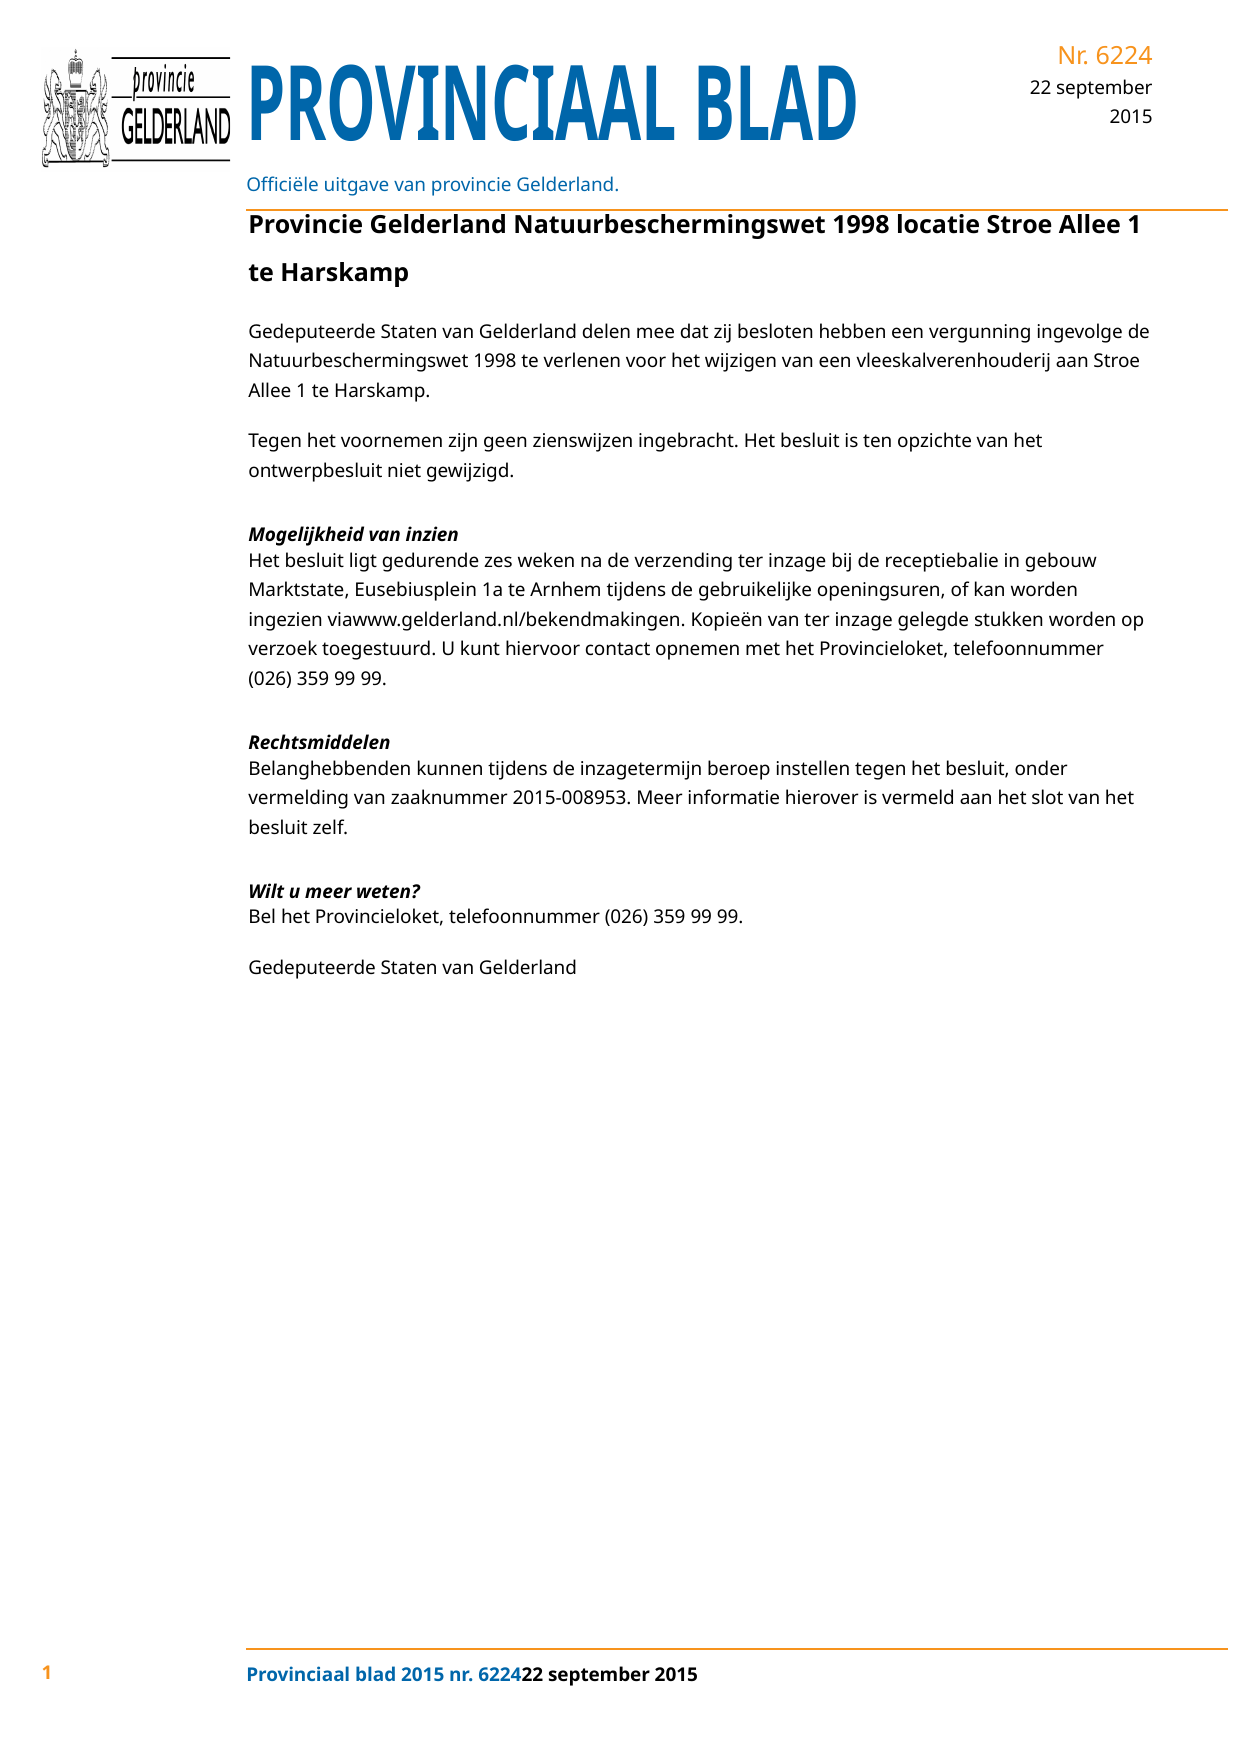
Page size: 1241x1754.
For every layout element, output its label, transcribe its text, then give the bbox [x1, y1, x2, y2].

text Tegen het voornemen zijn geen zienswijzen ingebracht. Het besluit is ten opzichte van het ontwerpbesluit niet gewijzigd. [248, 427, 1152, 483]
text Belanghebbenden kunnen tijdens de inzagetermijn beroep instellen tegen het besluit, onder vermelding van zaaknummer 2015-008953. Meer informatie hierover is vermeld aan het slot van het besluit zelf. [248, 755, 1152, 840]
text Bel het Provincieloket, telefoonnummer (026) 359 99 99. [248, 904, 1152, 929]
text Het besluit ligt gedurende zes weken na de verzending ter inzage bij de receptiebalie in gebouw Marktstate, Eusebiusplein 1a te Arnhem tijdens de gebruikelijke openingsuren, of kan worden ingezien viawww.gelderland.nl/bekendmakingen. Kopieën van ter inzage gelegde stukken worden op verzoek toegestuurd. U kunt hiervoor contact opnemen met het Provincieloket, telefoonnummer (026) 359 99 99. [248, 547, 1152, 691]
text Wilt u meer weten? [248, 878, 1152, 904]
text Provincie Gelderland Natuurbeschermingswet 1998 locatie Stroe Allee 1 te Harskamp [248, 211, 1152, 288]
picture [41, 47, 231, 172]
text Gedeputeerde Staten van Gelderland [248, 954, 1152, 980]
text Mogelijkheid van inzien [248, 521, 1152, 547]
text Gedeputeerde Staten van Gelderland delen mee dat zij besloten hebben een vergunning ingevolge de Natuurbeschermingswet 1998 te verlenen voor het wijzigen van een vleeskalverenhouderij aan Stroe Allee 1 te Harskamp. [248, 318, 1152, 403]
text Rechtsmiddelen [248, 729, 1152, 755]
